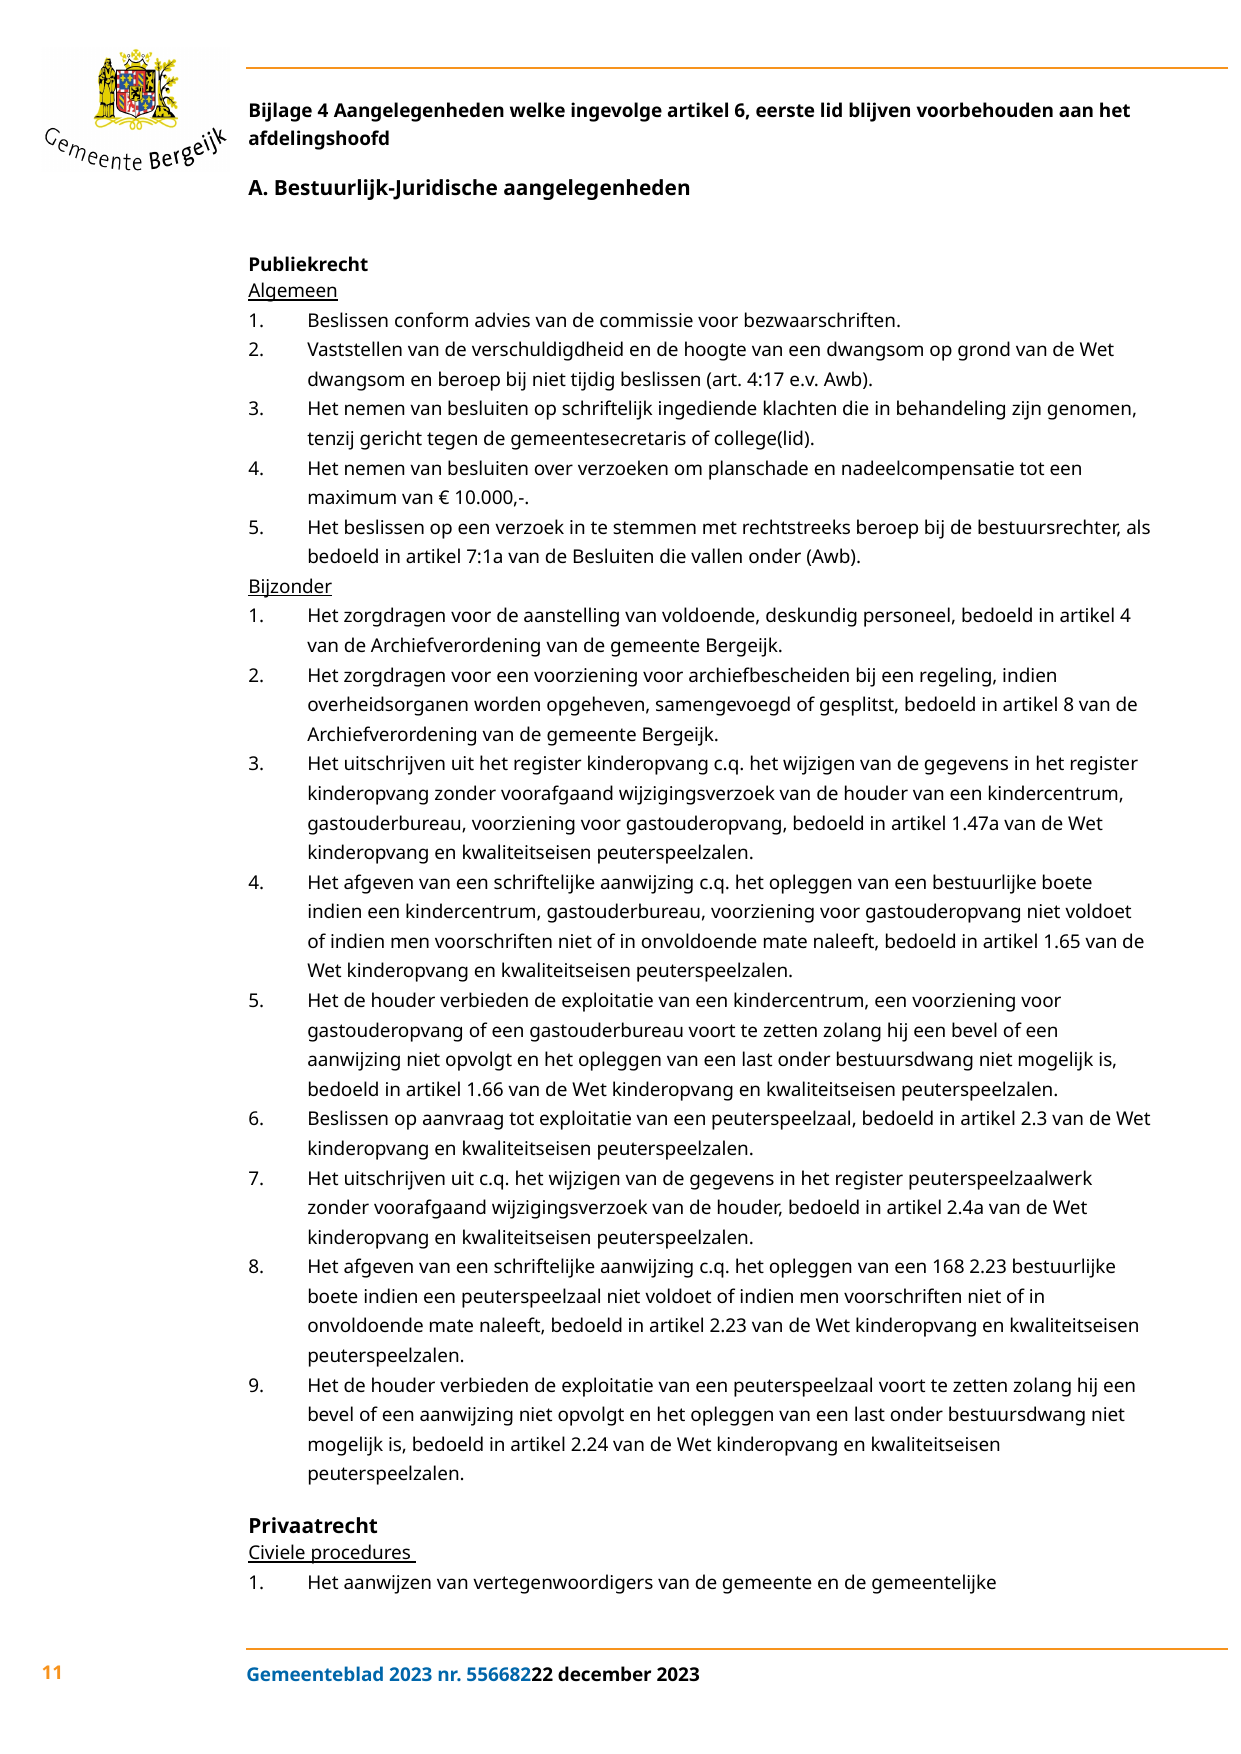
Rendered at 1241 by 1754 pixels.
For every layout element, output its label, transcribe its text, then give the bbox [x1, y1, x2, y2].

text Bijzonder [248, 573, 1152, 599]
text Publiekrecht [248, 251, 1152, 277]
text Civiele procedures [248, 1539, 1152, 1565]
list Het uitschrijven uit c.q. het wijzigen van de gegevens in het register peuterspeelzaalwerk zonder voorafgaand wijzigingsverzoek van de houder, bedoeld in artikel 2.4a van de Wet kinderopvang en kwaliteitseisen peuterspeelzalen. [248, 1165, 1152, 1249]
list Het nemen van besluiten over verzoeken om planschade en nadeelcompensatie tot een maximum van € 10.000,-. [248, 455, 1152, 510]
list Het uitschrijven uit het register kinderopvang c.q. het wijzigen van de gegevens in het register kinderopvang zonder voorafgaand wijzigingsverzoek van de houder van een kindercentrum, gastouderbureau, voorziening voor gastouderopvang, bedoeld in artikel 1.47a van de Wet kinderopvang en kwaliteitseisen peuterspeelzalen. [248, 751, 1152, 865]
list Beslissen op aanvraag tot exploitatie van een peuterspeelzaal, bedoeld in artikel 2.3 van de Wet kinderopvang en kwaliteitseisen peuterspeelzalen. [248, 1106, 1152, 1161]
text Bijlage 4 Aangelegenheden welke ingevolge artikel 6, eerste lid blijven voorbehouden aan het afdelingshoofd [248, 95, 1152, 152]
list Het beslissen op een verzoek in te stemmen met rechtstreeks beroep bij de bestuursrechter, als bedoeld in artikel 7:1a van de Besluiten die vallen onder (Awb). [248, 514, 1152, 569]
list Het de houder verbieden de exploitatie van een peuterspeelzaal voort te zetten zolang hij een bevel of een aanwijzing niet opvolgt en het opleggen van een last onder bestuursdwang niet mogelijk is, bedoeld in artikel 2.24 van de Wet kinderopvang en kwaliteitseisen peuterspeelzalen. [248, 1372, 1152, 1486]
text Algemeen [248, 277, 1152, 303]
list Vaststellen van de verschuldigdheid en de hoogte van een dwangsom op grond van de Wet dwangsom en beroep bij niet tijdig beslissen (art. 4:17 e.v. Awb). [248, 336, 1152, 392]
list Het zorgdragen voor de aanstelling van voldoende, deskundig personeel, bedoeld in artikel 4 van de Archiefverordening van de gemeente Bergeijk. [248, 603, 1152, 658]
list Het nemen van besluiten op schriftelijk ingediende klachten die in behandeling zijn genomen, tenzij gericht tegen de gemeentesecretaris of college(lid). [248, 396, 1152, 451]
list Beslissen conform advies van de commissie voor bezwaarschriften. [248, 307, 1152, 332]
list Het afgeven van een schriftelijke aanwijzing c.q. het opleggen van een bestuurlijke boete indien een kindercentrum, gastouderbureau, voorziening voor gastouderopvang niet voldoet of indien men voorschriften niet of in onvoldoende mate naleeft, bedoeld in artikel 1.65 van de Wet kinderopvang en kwaliteitseisen peuterspeelzalen. [248, 869, 1152, 983]
picture [41, 47, 231, 172]
text A. Bestuurlijk-Juridische aangelegenheden [248, 173, 1152, 201]
list Het afgeven van een schriftelijke aanwijzing c.q. het opleggen van een 168 2.23 bestuurlijke boete indien een peuterspeelzaal niet voldoet of indien men voorschriften niet of in onvoldoende mate naleeft, bedoeld in artikel 2.23 van de Wet kinderopvang en kwaliteitseisen peuterspeelzalen. [248, 1253, 1152, 1368]
list Het aanwijzen van vertegenwoordigers van de gemeente en de gemeentelijke [248, 1569, 1152, 1595]
text Privaatrecht [248, 1511, 1152, 1539]
list Het zorgdragen voor een voorziening voor archiefbescheiden bij een regeling, indien overheidsorganen worden opgeheven, samengevoegd of gesplitst, bedoeld in artikel 8 van de Archiefverordening van de gemeente Bergeijk. [248, 662, 1152, 747]
list Het de houder verbieden de exploitatie van een kindercentrum, een voorziening voor gastouderopvang of een gastouderbureau voort te zetten zolang hij een bevel of een aanwijzing niet opvolgt en het opleggen van een last onder bestuursdwang niet mogelijk is, bedoeld in artikel 1.66 van de Wet kinderopvang en kwaliteitseisen peuterspeelzalen. [248, 987, 1152, 1102]
